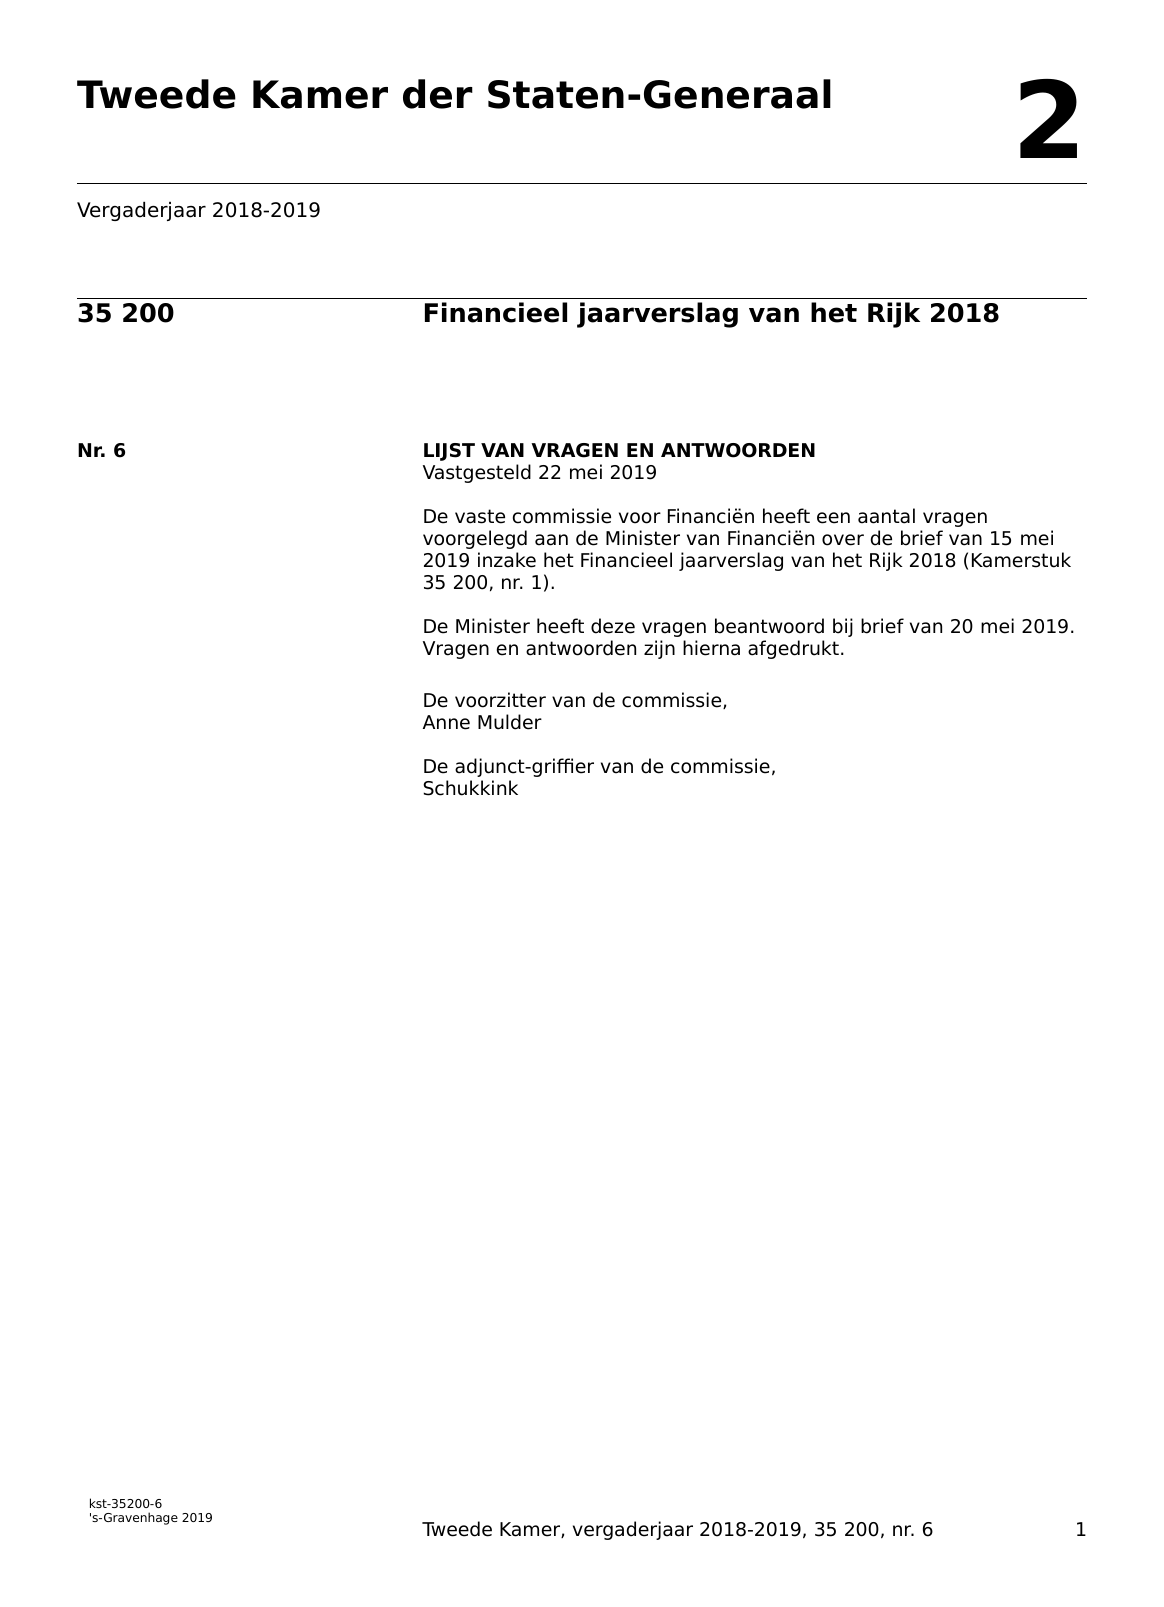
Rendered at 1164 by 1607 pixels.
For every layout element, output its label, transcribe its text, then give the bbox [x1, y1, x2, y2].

subtitle Nr. 6 LIJST VAN VRAGEN EN ANTWOORDEN [77, 440, 1087, 462]
subtitle 35 200 Financieel jaarverslag van het Rijk 2018 [77, 299, 1087, 329]
text De adjunct-griffier van de commissie, Schukkink [422, 756, 1087, 800]
text De Minister heeft deze vragen beantwoord bij brief van 20 mei 2019. Vragen en antwoorden zijn hierna afgedrukt. [422, 616, 1087, 660]
text De voorzitter van de commissie, Anne Mulder [422, 690, 1087, 734]
text Vastgesteld 22 mei 2019 [422, 462, 1087, 484]
text De vaste commissie voor Financiën heeft een aantal vragen voorgelegd aan de Minister van Financiën over de brief van 15 mei 2019 inzake het Financieel jaarverslag van het Rijk 2018 (Kamerstuk 35 200, nr. 1). [422, 506, 1087, 594]
text 's-Gravenhage 2019 [88, 1511, 323, 1525]
table_cell Vergaderjaar 2018-2019 [77, 184, 1087, 298]
table_header 2 [886, 59, 1087, 183]
table_header Tweede Kamer der Staten-Generaal [77, 59, 886, 183]
text kst-35200-6 [88, 1497, 323, 1511]
